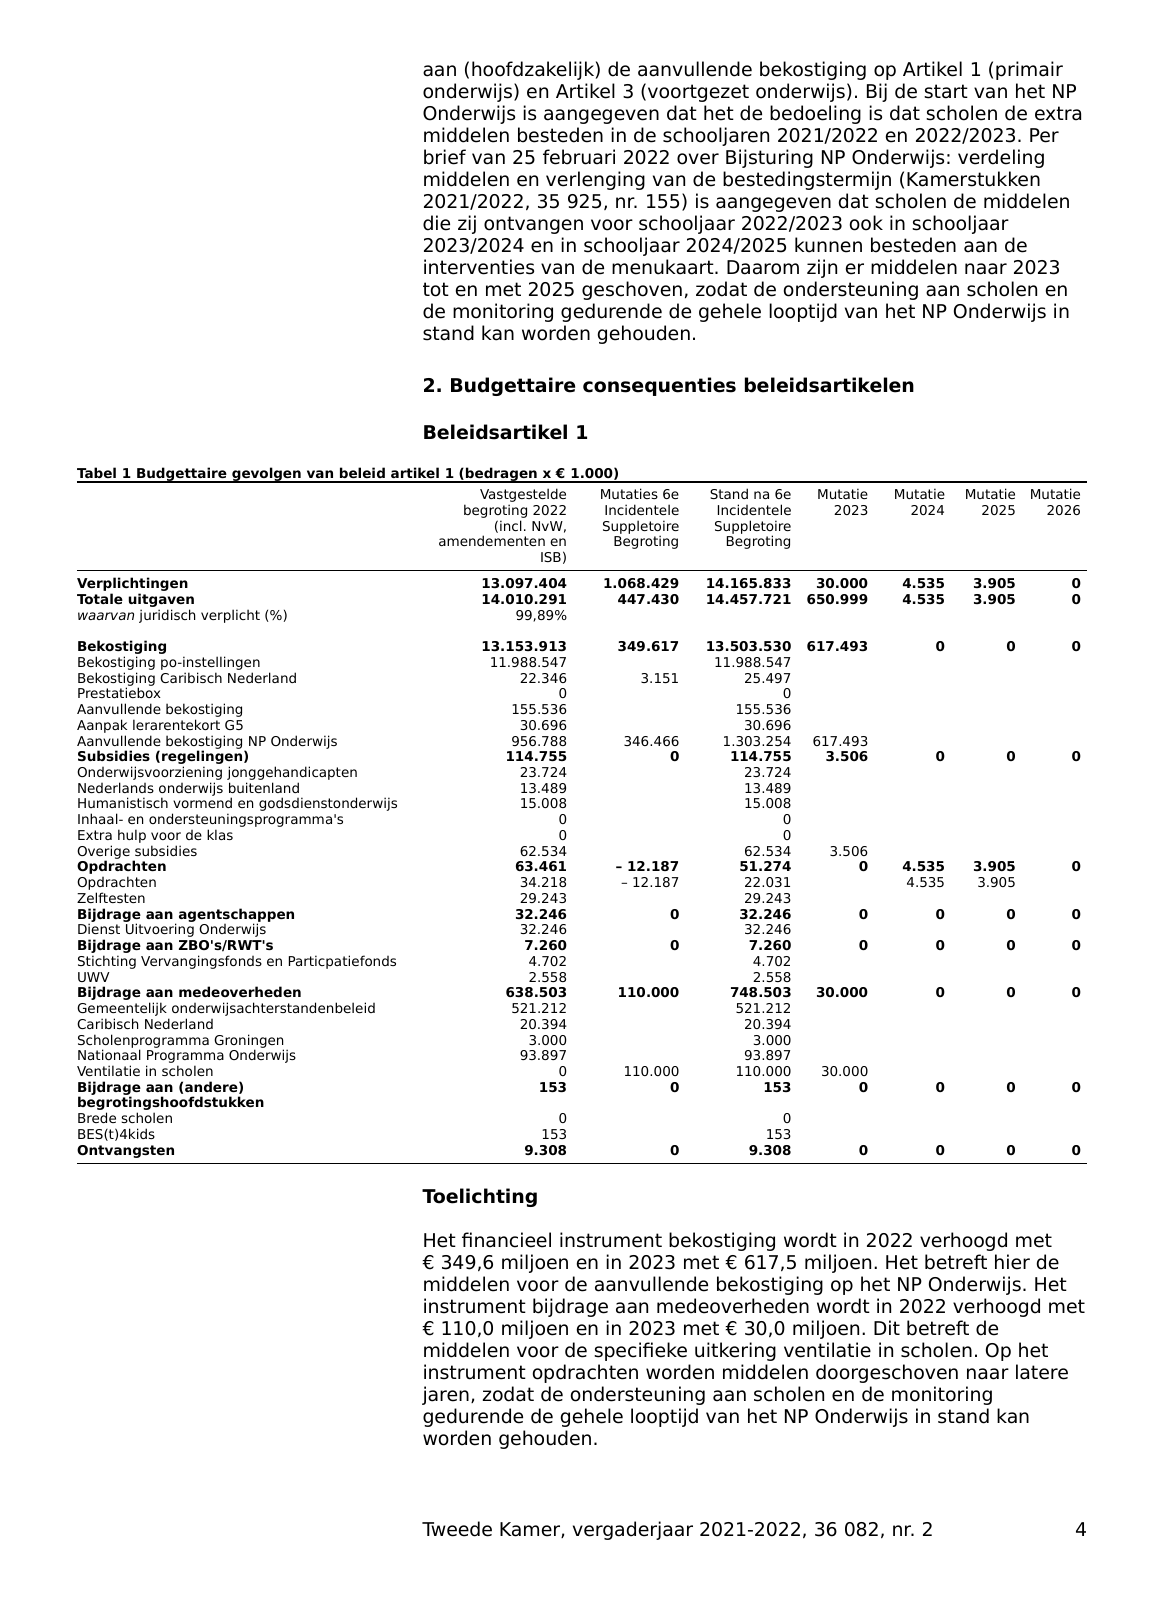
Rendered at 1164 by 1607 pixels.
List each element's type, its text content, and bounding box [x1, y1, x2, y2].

table_cell [1022, 796, 1087, 812]
table_cell [874, 765, 951, 781]
table_cell [797, 969, 874, 985]
table_cell Onderwijsvoorziening jonggehandicapten [77, 765, 431, 781]
table_cell [951, 922, 1022, 938]
table_cell 3.000 [685, 1032, 797, 1048]
table_cell [951, 718, 1022, 733]
table_cell 7.260 [431, 938, 573, 954]
table_cell Subsidies (regelingen) [77, 749, 431, 765]
table_cell Dienst Uitvoering Onderwijs [77, 922, 431, 938]
table_cell 956.788 [431, 734, 573, 749]
table_cell Bekostiging po-instellingen [77, 655, 431, 671]
table_cell [1022, 686, 1087, 702]
table_cell [1022, 969, 1087, 985]
table_cell 0 [685, 812, 797, 828]
table_cell Stichting Vervangingsfonds en Particpatiefonds [77, 954, 431, 969]
table_cell Mutatie 2024 [874, 483, 951, 570]
table_cell [874, 1032, 951, 1048]
table_cell 0 [874, 938, 951, 954]
table_cell [77, 623, 431, 639]
table_cell [874, 655, 951, 671]
table_cell – 12.187 [573, 859, 685, 875]
table_cell 3.506 [797, 844, 874, 859]
table_cell [874, 718, 951, 733]
table_cell 0 [951, 1143, 1022, 1163]
table_cell [573, 1032, 685, 1048]
table_cell Prestatiebox [77, 686, 431, 702]
table_cell 51.274 [685, 859, 797, 875]
table_cell 155.536 [431, 702, 573, 718]
table_cell 0 [797, 938, 874, 954]
table_cell 0 [1022, 859, 1087, 875]
table_cell [951, 954, 1022, 969]
table_cell [797, 812, 874, 828]
table_cell Bekostiging [77, 639, 431, 655]
table_cell [1022, 1111, 1087, 1127]
table_cell 0 [1022, 1143, 1087, 1163]
table_cell [797, 1001, 874, 1017]
table_cell 9.308 [431, 1143, 573, 1163]
table_cell Brede scholen [77, 1111, 431, 1127]
table_cell 3.905 [951, 875, 1022, 891]
table_cell 447.430 [573, 592, 685, 608]
table_cell 3.905 [951, 859, 1022, 875]
table_cell [1022, 1064, 1087, 1079]
table_cell [797, 1017, 874, 1032]
table_cell [1022, 1127, 1087, 1142]
table_cell [1022, 608, 1087, 623]
table_cell [797, 671, 874, 686]
table_cell 638.503 [431, 985, 573, 1001]
table_cell 14.457.721 [685, 592, 797, 608]
table_cell 0 [685, 828, 797, 843]
table_cell [797, 891, 874, 906]
table_cell 3.000 [431, 1032, 573, 1048]
table_cell [1022, 1048, 1087, 1064]
table_cell [797, 828, 874, 843]
table_cell 3.905 [951, 592, 1022, 608]
table_cell Mutatie 2026 [1022, 483, 1087, 570]
table_cell [685, 623, 797, 639]
table_cell [1022, 812, 1087, 828]
table_cell 0 [685, 686, 797, 702]
table_cell 0 [1022, 1080, 1087, 1111]
table_cell Aanvullende bekostiging NP Onderwijs [77, 734, 431, 749]
table_cell [874, 1017, 951, 1032]
table_cell 521.212 [431, 1001, 573, 1017]
table_cell [874, 781, 951, 796]
table_cell [1022, 734, 1087, 749]
table_cell Mutatie 2023 [797, 483, 874, 570]
table_cell 63.461 [431, 859, 573, 875]
table_cell Mutatie 2025 [951, 483, 1022, 570]
table_cell Bekostiging Caribisch Nederland [77, 671, 431, 686]
table_cell 23.724 [685, 765, 797, 781]
table_cell 30.000 [797, 1064, 874, 1079]
table_header Tabel 1 Budgettaire gevolgen van beleid artikel 1 (bedragen x € 1.000) [77, 466, 1087, 481]
table_cell [797, 765, 874, 781]
table_cell 0 [951, 985, 1022, 1001]
table_cell [573, 844, 685, 859]
table_cell 14.010.291 [431, 592, 573, 608]
table_cell 0 [431, 828, 573, 843]
table_cell 30.000 [797, 985, 874, 1001]
table_cell 0 [1022, 906, 1087, 922]
table_cell 23.724 [431, 765, 573, 781]
table_cell [951, 812, 1022, 828]
table_cell [573, 781, 685, 796]
table_cell [874, 891, 951, 906]
table_cell 0 [431, 1111, 573, 1127]
table_cell Inhaal- en ondersteuningsprogramma's [77, 812, 431, 828]
table_cell [1022, 1017, 1087, 1032]
table_cell [874, 954, 951, 969]
table_cell 13.503.530 [685, 639, 797, 655]
table_cell 15.008 [431, 796, 573, 812]
table_cell 4.535 [874, 571, 951, 592]
table_cell 93.897 [685, 1048, 797, 1064]
table_cell [951, 1017, 1022, 1032]
table_cell 1.303.254 [685, 734, 797, 749]
table_cell 3.151 [573, 671, 685, 686]
table_cell 650.999 [797, 592, 874, 608]
table_cell [797, 1032, 874, 1048]
table_cell [1022, 875, 1087, 891]
table_cell 0 [573, 906, 685, 922]
table_cell [1022, 1032, 1087, 1048]
table_cell 0 [797, 906, 874, 922]
table_cell [874, 623, 951, 639]
table_cell 153 [431, 1080, 573, 1111]
table_cell [573, 608, 685, 623]
table_cell [1022, 828, 1087, 843]
table_cell [1022, 891, 1087, 906]
table_cell 14.165.833 [685, 571, 797, 592]
table_cell 13.489 [431, 781, 573, 796]
table_cell 0 [573, 749, 685, 765]
table_cell [797, 875, 874, 891]
table_cell Ventilatie in scholen [77, 1064, 431, 1079]
table_cell 4.535 [874, 859, 951, 875]
table_cell 748.503 [685, 985, 797, 1001]
table_cell Aanpak lerarentekort G5 [77, 718, 431, 733]
table_cell 32.246 [685, 906, 797, 922]
table_cell 3.905 [951, 571, 1022, 592]
table_cell [1022, 671, 1087, 686]
table_cell 153 [431, 1127, 573, 1142]
table_cell [685, 608, 797, 623]
table_cell [573, 1048, 685, 1064]
table_cell 0 [951, 1080, 1022, 1111]
table_cell [797, 608, 874, 623]
table_cell 13.489 [685, 781, 797, 796]
table_cell [1022, 1001, 1087, 1017]
table_cell 617.493 [797, 639, 874, 655]
table_cell 3.506 [797, 749, 874, 765]
table_cell Gemeentelijk onderwijsachterstandenbeleid [77, 1001, 431, 1017]
table_cell 25.497 [685, 671, 797, 686]
table_cell Extra hulp voor de klas [77, 828, 431, 843]
table_cell [573, 969, 685, 985]
table_cell 0 [1022, 639, 1087, 655]
table_cell 114.755 [431, 749, 573, 765]
table_cell [573, 922, 685, 938]
table_cell 0 [874, 985, 951, 1001]
table_cell [1022, 623, 1087, 639]
table_cell 617.493 [797, 734, 874, 749]
table_cell waarvan juridisch verplicht (%) [77, 608, 431, 623]
table_cell [874, 828, 951, 843]
table_cell 4.702 [431, 954, 573, 969]
table_cell [951, 1127, 1022, 1142]
table_cell 30.000 [797, 571, 874, 592]
table_cell [573, 796, 685, 812]
table_cell 0 [951, 906, 1022, 922]
table_cell [951, 781, 1022, 796]
table_cell 0 [1022, 749, 1087, 765]
table_cell 32.246 [685, 922, 797, 938]
table_cell [951, 1048, 1022, 1064]
table_cell 4.535 [874, 592, 951, 608]
table_cell [797, 702, 874, 718]
table_cell [951, 608, 1022, 623]
table_cell [573, 812, 685, 828]
table_cell 0 [874, 906, 951, 922]
table_cell Caribisch Nederland [77, 1017, 431, 1032]
table_cell [573, 765, 685, 781]
table_cell [797, 718, 874, 733]
table_cell [1022, 922, 1087, 938]
table_cell [951, 1001, 1022, 1017]
table_cell 4.702 [685, 954, 797, 969]
table_cell Stand na 6e Incidentele Suppletoire Begroting [685, 483, 797, 570]
table_cell 22.031 [685, 875, 797, 891]
table_cell 0 [951, 938, 1022, 954]
table_cell Bijdrage aan ZBO's/RWT's [77, 938, 431, 954]
table_cell [573, 828, 685, 843]
table_cell 0 [573, 1143, 685, 1163]
table_cell [797, 1048, 874, 1064]
table_cell 62.534 [685, 844, 797, 859]
table_cell Bijdrage aan medeoverheden [77, 985, 431, 1001]
table_cell 0 [797, 1143, 874, 1163]
table_cell [874, 1064, 951, 1079]
table_cell 346.466 [573, 734, 685, 749]
table_cell [951, 702, 1022, 718]
table_cell 0 [431, 1064, 573, 1079]
table_cell [951, 844, 1022, 859]
table_cell [874, 1127, 951, 1142]
table_cell 11.988.547 [431, 655, 573, 671]
table_cell [951, 686, 1022, 702]
table_cell [573, 718, 685, 733]
table_cell [1022, 844, 1087, 859]
table_cell [797, 655, 874, 671]
table_cell [874, 922, 951, 938]
table_cell Bijdrage aan agentschappen [77, 906, 431, 922]
table_cell Verplichtingen [77, 571, 431, 592]
subtitle Beleidsartikel 1 [422, 422, 1087, 444]
table_cell [797, 623, 874, 639]
table_cell [874, 1048, 951, 1064]
table_cell 0 [1022, 571, 1087, 592]
table_cell [874, 686, 951, 702]
table_cell [1022, 781, 1087, 796]
table_cell [573, 1127, 685, 1142]
table_cell 0 [951, 639, 1022, 655]
table_cell [797, 922, 874, 938]
table_cell 20.394 [431, 1017, 573, 1032]
table_cell [1022, 765, 1087, 781]
table_cell Overige subsidies [77, 844, 431, 859]
table_cell Aanvullende bekostiging [77, 702, 431, 718]
table_cell [797, 686, 874, 702]
table_cell [573, 1001, 685, 1017]
table_cell [951, 623, 1022, 639]
table_cell [874, 796, 951, 812]
table_cell 0 [573, 938, 685, 954]
table_cell 15.008 [685, 796, 797, 812]
table_cell Nederlands onderwijs buitenland [77, 781, 431, 796]
table_cell Nationaal Programma Onderwijs [77, 1048, 431, 1064]
table_cell 0 [874, 1143, 951, 1163]
table_cell [573, 1017, 685, 1032]
table_cell 32.246 [431, 922, 573, 938]
table_cell [573, 655, 685, 671]
table_cell 110.000 [573, 985, 685, 1001]
table_cell [951, 1032, 1022, 1048]
table_cell [951, 796, 1022, 812]
table_cell [797, 796, 874, 812]
table_cell [874, 1111, 951, 1127]
table_cell Opdrachten [77, 875, 431, 891]
table_cell [1022, 702, 1087, 718]
table_cell [1022, 718, 1087, 733]
table_cell [573, 623, 685, 639]
table_cell Humanistisch vormend en godsdienstonderwijs [77, 796, 431, 812]
text aan (hoofdzakelijk) de aanvullende bekostiging op Artikel 1 (primair onderwijs) en Artikel 3 (voortgezet onderwijs). Bij de start van het NP Onderwijs is aangegeven dat het de bedoeling is dat scholen de extra middelen besteden in de schooljaren 2021/2022 en 2022/2023. Per brief van 25 februari 2022 over Bijsturing NP Onderwijs: verdeling middelen en verlenging van de bestedingstermijn (Kamerstukken 2021/2022, 35 925, nr. 155) is aangegeven dat scholen de middelen die zij ontvangen voor schooljaar 2022/2023 ook in schooljaar 2023/2024 en in schooljaar 2024/2025 kunnen besteden aan de interventies van de menukaart. Daarom zijn er middelen naar 2023 tot en met 2025 geschoven, zodat de ondersteuning aan scholen en de monitoring gedurende de gehele looptijd van het NP Onderwijs in stand kan worden gehouden. [422, 59, 1087, 345]
table_cell 349.617 [573, 639, 685, 655]
table_cell [797, 781, 874, 796]
table_cell [951, 969, 1022, 985]
table_cell 7.260 [685, 938, 797, 954]
table_cell [874, 1001, 951, 1017]
table_cell 62.534 [431, 844, 573, 859]
table_cell [951, 734, 1022, 749]
table_cell [874, 844, 951, 859]
table_cell [874, 702, 951, 718]
table_cell [951, 1064, 1022, 1079]
table_cell [797, 1111, 874, 1127]
table_cell 0 [797, 1080, 874, 1111]
table_cell [874, 608, 951, 623]
table_cell [573, 891, 685, 906]
table_cell [951, 655, 1022, 671]
table_cell [951, 1111, 1022, 1127]
table_cell 521.212 [685, 1001, 797, 1017]
subtitle 2. Budgettaire consequenties beleidsartikelen [422, 375, 1087, 397]
table_cell 0 [685, 1111, 797, 1127]
table_cell 0 [431, 686, 573, 702]
table_cell 0 [797, 859, 874, 875]
table_cell Bijdrage aan (andere) begrotingshoofdstukken [77, 1080, 431, 1111]
table_cell Scholenprogramma Groningen [77, 1032, 431, 1048]
table_cell Zelftesten [77, 891, 431, 906]
table_cell 11.988.547 [685, 655, 797, 671]
table_cell [874, 812, 951, 828]
table_cell Opdrachten [77, 859, 431, 875]
table_cell 2.558 [685, 969, 797, 985]
table_cell 2.558 [431, 969, 573, 985]
text Het financieel instrument bekostiging wordt in 2022 verhoogd met € 349,6 miljoen en in 2023 met € 617,5 miljoen. Het betreft hier de middelen voor de aanvullende bekostiging op het NP Onderwijs. Het instrument bijdrage aan medeoverheden wordt in 2022 verhoogd met € 110,0 miljoen en in 2023 met € 30,0 miljoen. Dit betreft de middelen voor de specifieke uitkering ventilatie in scholen. Op het instrument opdrachten worden middelen doorgeschoven naar latere jaren, zodat de ondersteuning aan scholen en de monitoring gedurende de gehele looptijd van het NP Onderwijs in stand kan worden gehouden. [422, 1230, 1087, 1450]
table_cell [573, 954, 685, 969]
table_cell 29.243 [685, 891, 797, 906]
table_cell [1022, 954, 1087, 969]
table_cell 30.696 [685, 718, 797, 733]
table_cell 0 [874, 749, 951, 765]
table_cell [951, 891, 1022, 906]
table_cell – 12.187 [573, 875, 685, 891]
table_cell 22.346 [431, 671, 573, 686]
table_cell Mutaties 6e Incidentele Suppletoire Begroting [573, 483, 685, 570]
table_cell [77, 483, 431, 570]
table_cell [874, 734, 951, 749]
table_cell [951, 765, 1022, 781]
table_cell 153 [685, 1080, 797, 1111]
table_cell 1.068.429 [573, 571, 685, 592]
table_cell 99,89% [431, 608, 573, 623]
table_cell [1022, 655, 1087, 671]
table_cell 20.394 [685, 1017, 797, 1032]
table_cell 0 [874, 1080, 951, 1111]
table_cell 155.536 [685, 702, 797, 718]
table_cell [951, 828, 1022, 843]
table_cell 153 [685, 1127, 797, 1142]
table_cell [573, 686, 685, 702]
table_cell 93.897 [431, 1048, 573, 1064]
table_cell 110.000 [685, 1064, 797, 1079]
table_cell 13.097.404 [431, 571, 573, 592]
table_cell 32.246 [431, 906, 573, 922]
table_cell Vastgestelde begroting 2022 (incl. NvW, amendementen en ISB) [431, 483, 573, 570]
table_cell 29.243 [431, 891, 573, 906]
table_cell [573, 1111, 685, 1127]
table_cell [874, 671, 951, 686]
table_cell 4.535 [874, 875, 951, 891]
table_cell [797, 1127, 874, 1142]
table_cell 110.000 [573, 1064, 685, 1079]
table_cell [431, 623, 573, 639]
table_cell 30.696 [431, 718, 573, 733]
table_cell 114.755 [685, 749, 797, 765]
table_cell 0 [431, 812, 573, 828]
table_cell [874, 969, 951, 985]
table_cell [951, 671, 1022, 686]
table_cell 0 [951, 749, 1022, 765]
table_cell BES(t)4kids [77, 1127, 431, 1142]
table_cell [797, 954, 874, 969]
table_cell 34.218 [431, 875, 573, 891]
table_cell 9.308 [685, 1143, 797, 1163]
table_cell 0 [1022, 938, 1087, 954]
table_cell UWV [77, 969, 431, 985]
table_cell 0 [1022, 592, 1087, 608]
table_cell 0 [874, 639, 951, 655]
table_cell 0 [573, 1080, 685, 1111]
table_cell Totale uitgaven [77, 592, 431, 608]
table_cell 13.153.913 [431, 639, 573, 655]
table_cell [573, 702, 685, 718]
table_cell 0 [1022, 985, 1087, 1001]
table_cell Ontvangsten [77, 1143, 431, 1163]
subtitle Toelichting [422, 1186, 1087, 1208]
